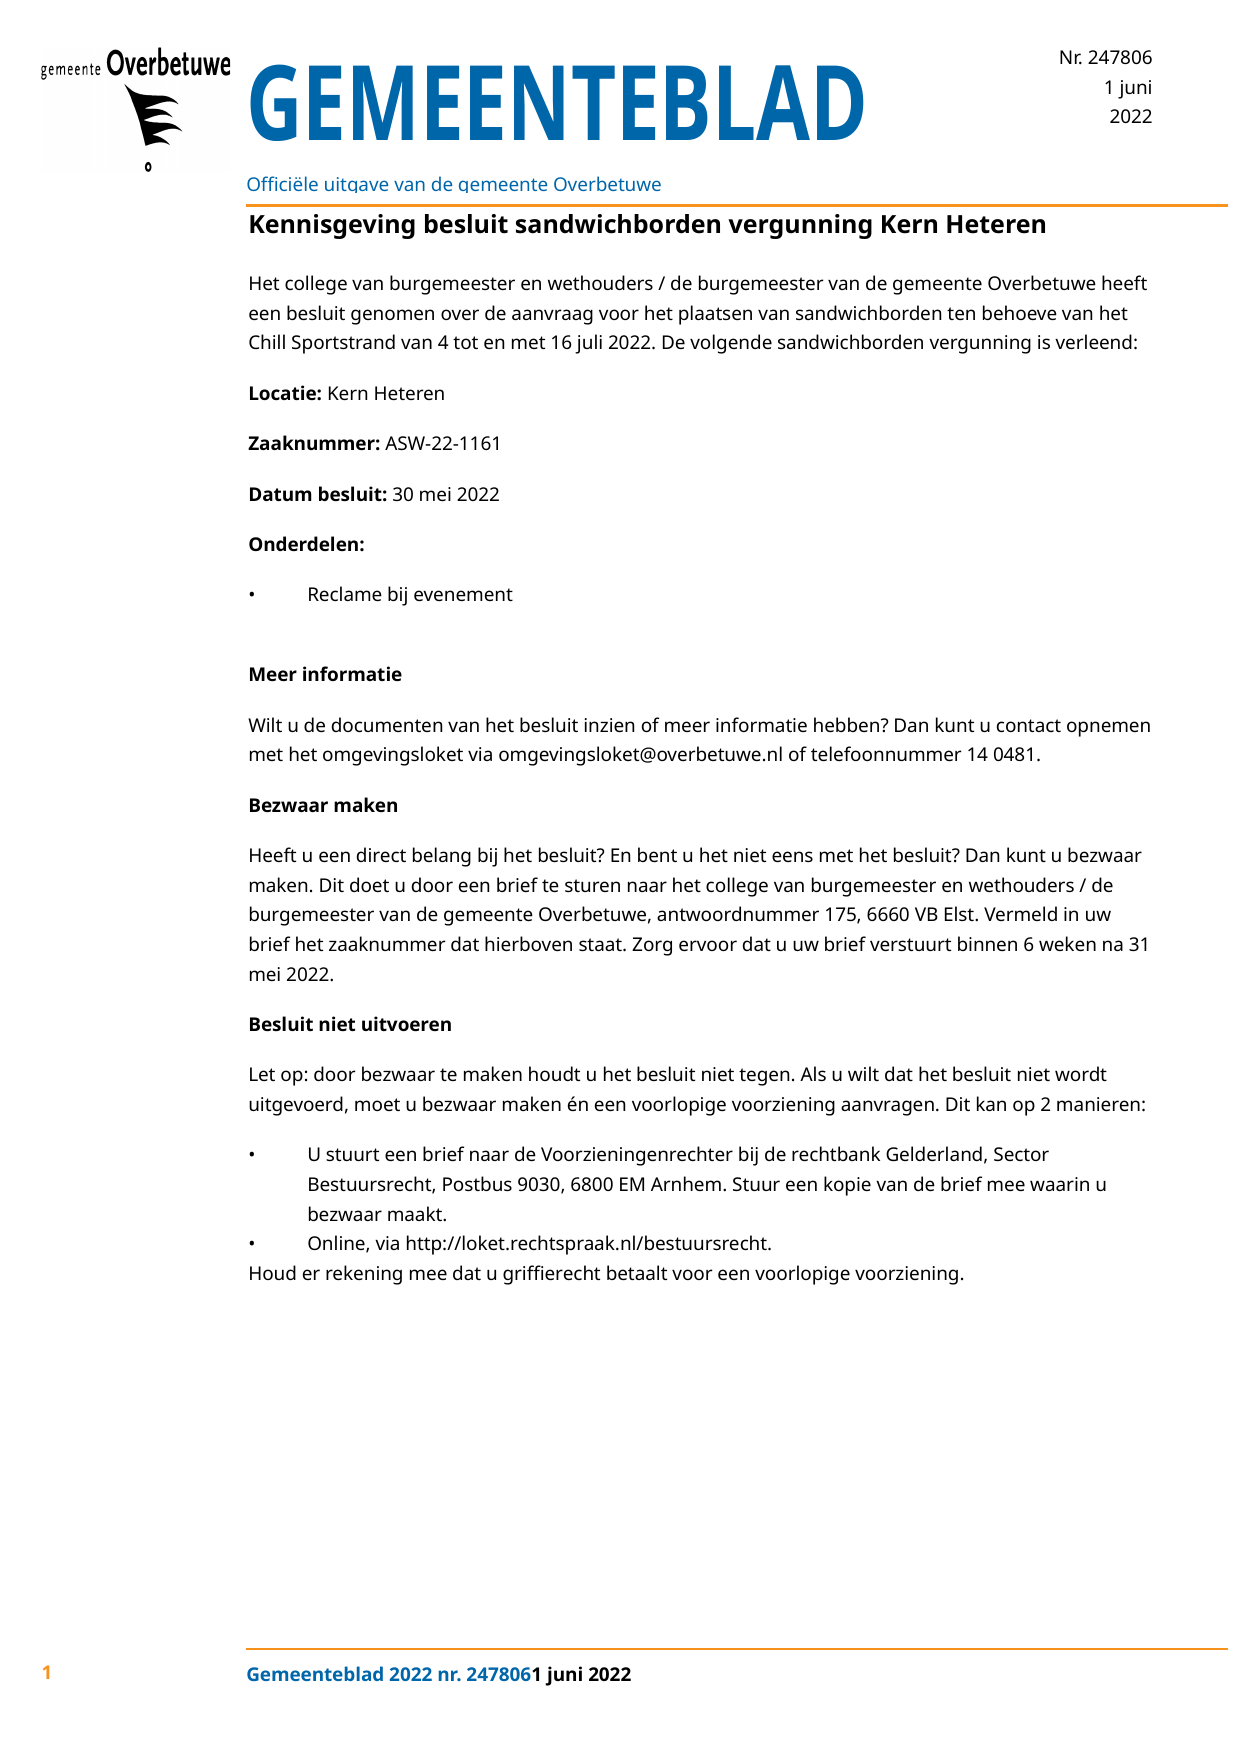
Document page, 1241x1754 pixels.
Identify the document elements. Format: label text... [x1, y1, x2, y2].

text Datum besluit: 30 mei 2022 [248, 481, 1152, 506]
text Locatie: Kern Heteren [248, 380, 1152, 406]
picture [41, 47, 231, 172]
text Onderdelen: [248, 531, 1152, 557]
text Houd er rekening mee dat u griffierecht betaalt voor een voorlopige voorziening. [248, 1260, 1152, 1286]
text Wilt u de documenten van het besluit inzien of meer informatie hebben? Dan kunt u contact opnemen met het omgevingsloket via omgevingsloket@overbetuwe.nl of telefoonnummer 14 0481. [248, 712, 1152, 767]
text Bezwaar maken [248, 792, 1152, 818]
text Meer informatie [248, 662, 1152, 687]
text Let op: door bezwaar te maken houdt u het besluit niet tegen. Als u wilt dat het besluit niet wordt uitgevoerd, moet u bezwaar maken én een voorlopige voorziening aanvragen. Dit kan op 2 manieren: [248, 1062, 1152, 1117]
list Reclame bij evenement [248, 582, 1152, 607]
text Het college van burgemeester en wethouders / de burgemeester van de gemeente Overbetuwe heeft een besluit genomen over de aanvraag voor het plaatsen van sandwichborden ten behoeve van het Chill Sportstrand van 4 tot en met 16 juli 2022. De volgende sandwichborden vergunning is verleend: [248, 270, 1152, 355]
text Heeft u een direct belang bij het besluit? En bent u het niet eens met het besluit? Dan kunt u bezwaar maken. Dit doet u door een brief te sturen naar het college van burgemeester en wethouders / de burgemeester van de gemeente Overbetuwe, antwoordnummer 175, 6660 VB Elst. Vermeld in uw brief het zaaknummer dat hierboven staat. Zorg ervoor dat u uw brief verstuurt binnen 6 weken na 31 mei 2022. [248, 842, 1152, 986]
list U stuurt een brief naar de Voorzieningenrechter bij de rechtbank Gelderland, Sector Bestuursrecht, Postbus 9030, 6800 EM Arnhem. Stuur een kopie van de brief mee waarin u bezwaar maakt. [248, 1142, 1152, 1226]
text Zaaknummer: ASW-22-1161 [248, 430, 1152, 456]
text Kennisgeving besluit sandwichborden vergunning Kern Heteren [248, 207, 1152, 241]
text Besluit niet uitvoeren [248, 1011, 1152, 1037]
list Online, via http://loket.rechtspraak.nl/bestuursrecht. [248, 1230, 1152, 1256]
